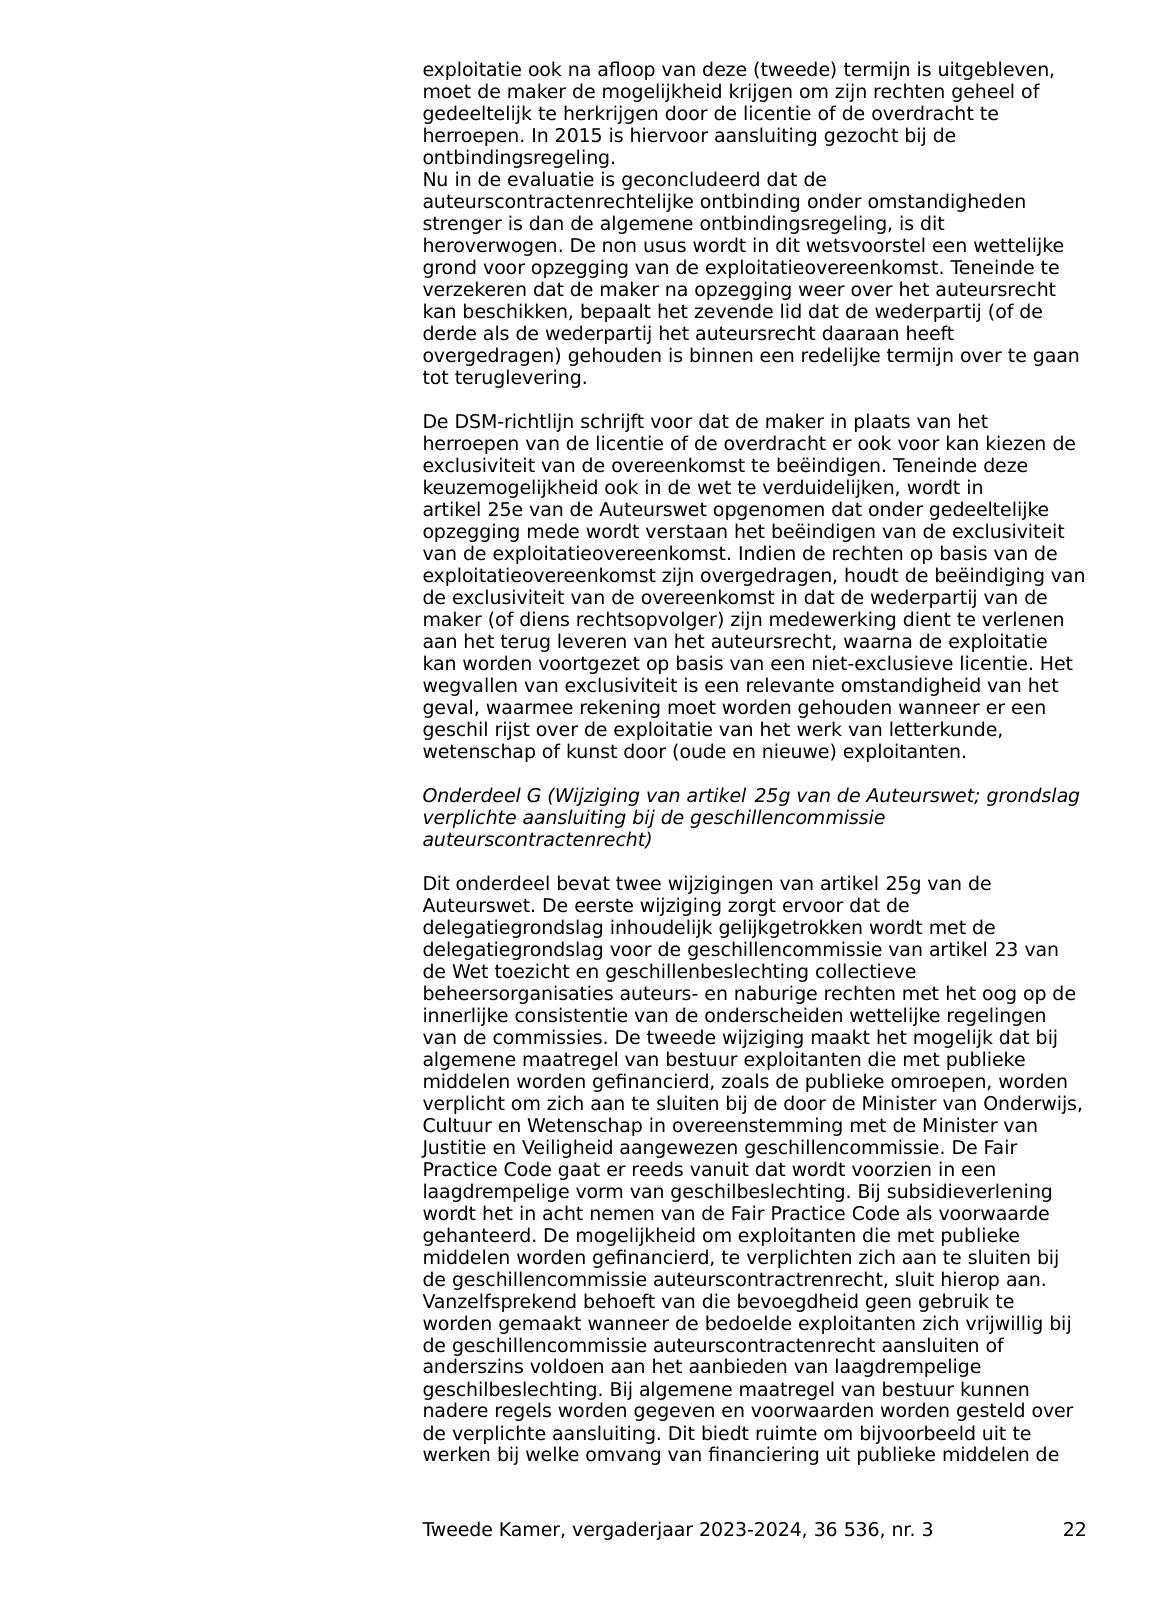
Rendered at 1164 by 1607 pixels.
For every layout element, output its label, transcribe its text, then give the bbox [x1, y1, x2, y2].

subtitle Onderdeel G (Wijziging van artikel 25g van de Auteurswet; grondslag verplichte aansluiting bij de geschillencommissie auteurscontractenrecht) [422, 785, 1087, 851]
text exploitatie ook na afloop van deze (tweede) termijn is uitgebleven, moet de maker de mogelijkheid krijgen om zijn rechten geheel of gedeeltelijk te herkrijgen door de licentie of de overdracht te herroepen. In 2015 is hiervoor aansluiting gezocht bij de ontbindingsregeling. [422, 59, 1087, 169]
text Nu in de evaluatie is geconcludeerd dat de auteurscontractenrechtelijke ontbinding onder omstandigheden strenger is dan de algemene ontbindingsregeling, is dit heroverwogen. De non usus wordt in dit wetsvoorstel een wettelijke grond voor opzegging van de exploitatieovereenkomst. Teneinde te verzekeren dat de maker na opzegging weer over het auteursrecht kan beschikken, bepaalt het zevende lid dat de wederpartij (of de derde als de wederpartij het auteursrecht daaraan heeft overgedragen) gehouden is binnen een redelijke termijn over te gaan tot teruglevering. [422, 169, 1087, 389]
text De DSM-richtlijn schrijft voor dat de maker in plaats van het herroepen van de licentie of de overdracht er ook voor kan kiezen de exclusiviteit van de overeenkomst te beëindigen. Teneinde deze keuzemogelijkheid ook in de wet te verduidelijken, wordt in artikel 25e van de Auteurswet opgenomen dat onder gedeeltelijke opzegging mede wordt verstaan het beëindigen van de exclusiviteit van de exploitatieovereenkomst. Indien de rechten op basis van de exploitatieovereenkomst zijn overgedragen, houdt de beëindiging van de exclusiviteit van de overeenkomst in dat de wederpartij van de maker (of diens rechtsopvolger) zijn medewerking dient te verlenen aan het terug leveren van het auteursrecht, waarna de exploitatie kan worden voortgezet op basis van een niet-exclusieve licentie. Het wegvallen van exclusiviteit is een relevante omstandigheid van het geval, waarmee rekening moet worden gehouden wanneer er een geschil rijst over de exploitatie van het werk van letterkunde, wetenschap of kunst door (oude en nieuwe) exploitanten. [422, 411, 1087, 763]
text Dit onderdeel bevat twee wijzigingen van artikel 25g van de Auteurswet. De eerste wijziging zorgt ervoor dat de delegatiegrondslag inhoudelijk gelijkgetrokken wordt met de delegatiegrondslag voor de geschillencommissie van artikel 23 van de Wet toezicht en geschillenbeslechting collectieve beheersorganisaties auteurs- en naburige rechten met het oog op de innerlijke consistentie van de onderscheiden wettelijke regelingen van de commissies. De tweede wijziging maakt het mogelijk dat bij algemene maatregel van bestuur exploitanten die met publieke middelen worden gefinancierd, zoals de publieke omroepen, worden verplicht om zich aan te sluiten bij de door de Minister van Onderwijs, Cultuur en Wetenschap in overeenstemming met de Minister van Justitie en Veiligheid aangewezen geschillencommissie. De Fair Practice Code gaat er reeds vanuit dat wordt voorzien in een laagdrempelige vorm van geschilbeslechting. Bij subsidieverlening wordt het in acht nemen van de Fair Practice Code als voorwaarde gehanteerd. De mogelijkheid om exploitanten die met publieke middelen worden gefinancierd, te verplichten zich aan te sluiten bij de geschillencommissie auteurscontractrenrecht, sluit hierop aan. Vanzelfsprekend behoeft van die bevoegdheid geen gebruik te worden gemaakt wanneer de bedoelde exploitanten zich vrijwillig bij de geschillencommissie auteurscontractenrecht aansluiten of anderszins voldoen aan het aanbieden van laagdrempelige geschilbeslechting. Bij algemene maatregel van bestuur kunnen nadere regels worden gegeven en voorwaarden worden gesteld over de verplichte aansluiting. Dit biedt ruimte om bijvoorbeeld uit te werken bij welke omvang van financiering uit publieke middelen de [422, 873, 1087, 1466]
